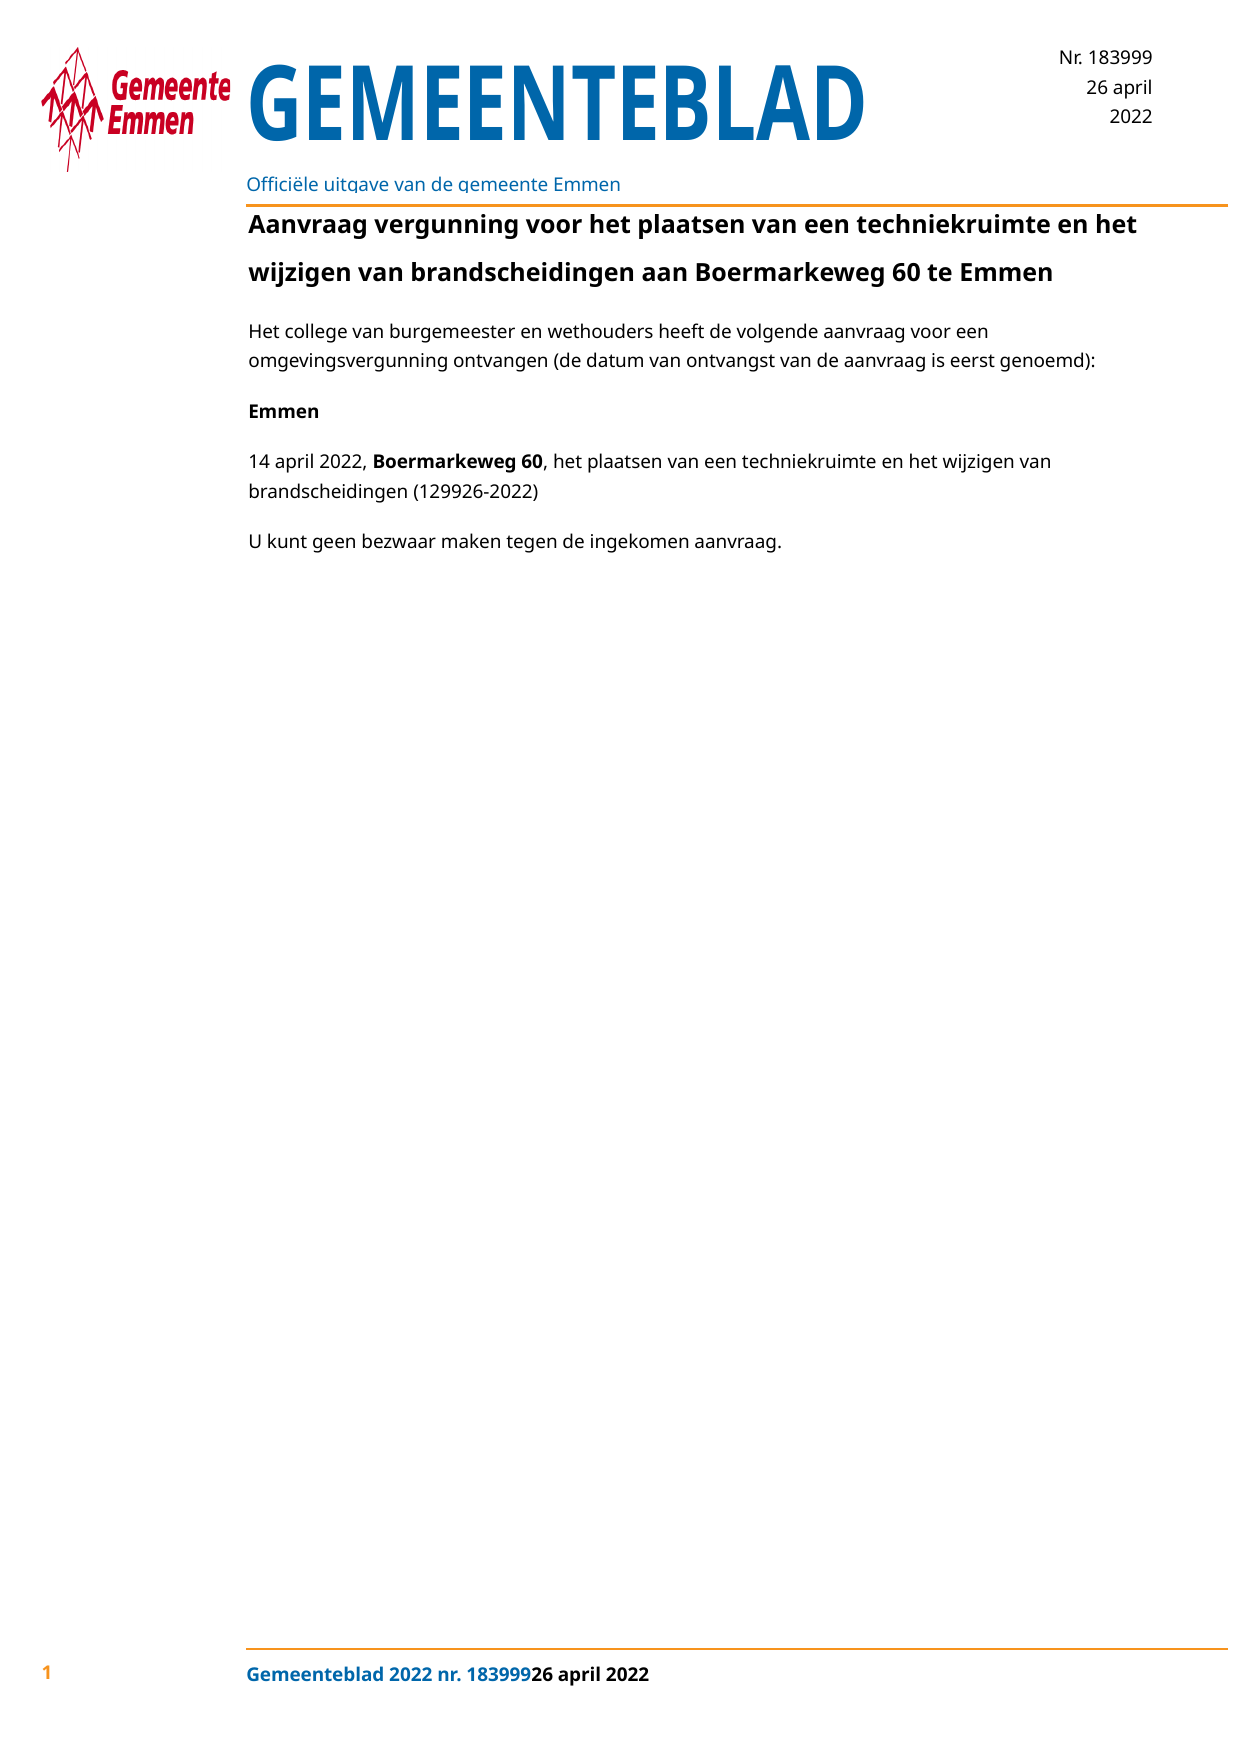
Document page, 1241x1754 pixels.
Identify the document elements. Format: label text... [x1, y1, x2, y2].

text U kunt geen bezwaar maken tegen de ingekomen aanvraag. [248, 528, 1152, 554]
picture [41, 47, 231, 172]
text Aanvraag vergunning voor het plaatsen van een techniekruimte en het wijzigen van brandscheidingen aan Boermarkeweg 60 te Emmen [248, 207, 1152, 288]
text Het college van burgemeester en wethouders heeft de volgende aanvraag voor een omgevingsvergunning ontvangen (de datum van ontvangst van de aanvraag is eerst genoemd): [248, 318, 1152, 373]
text Emmen [248, 398, 1152, 424]
text 14 april 2022, Boermarkeweg 60, het plaatsen van een techniekruimte en het wijzigen van brandscheidingen (129926-2022) [248, 448, 1152, 504]
